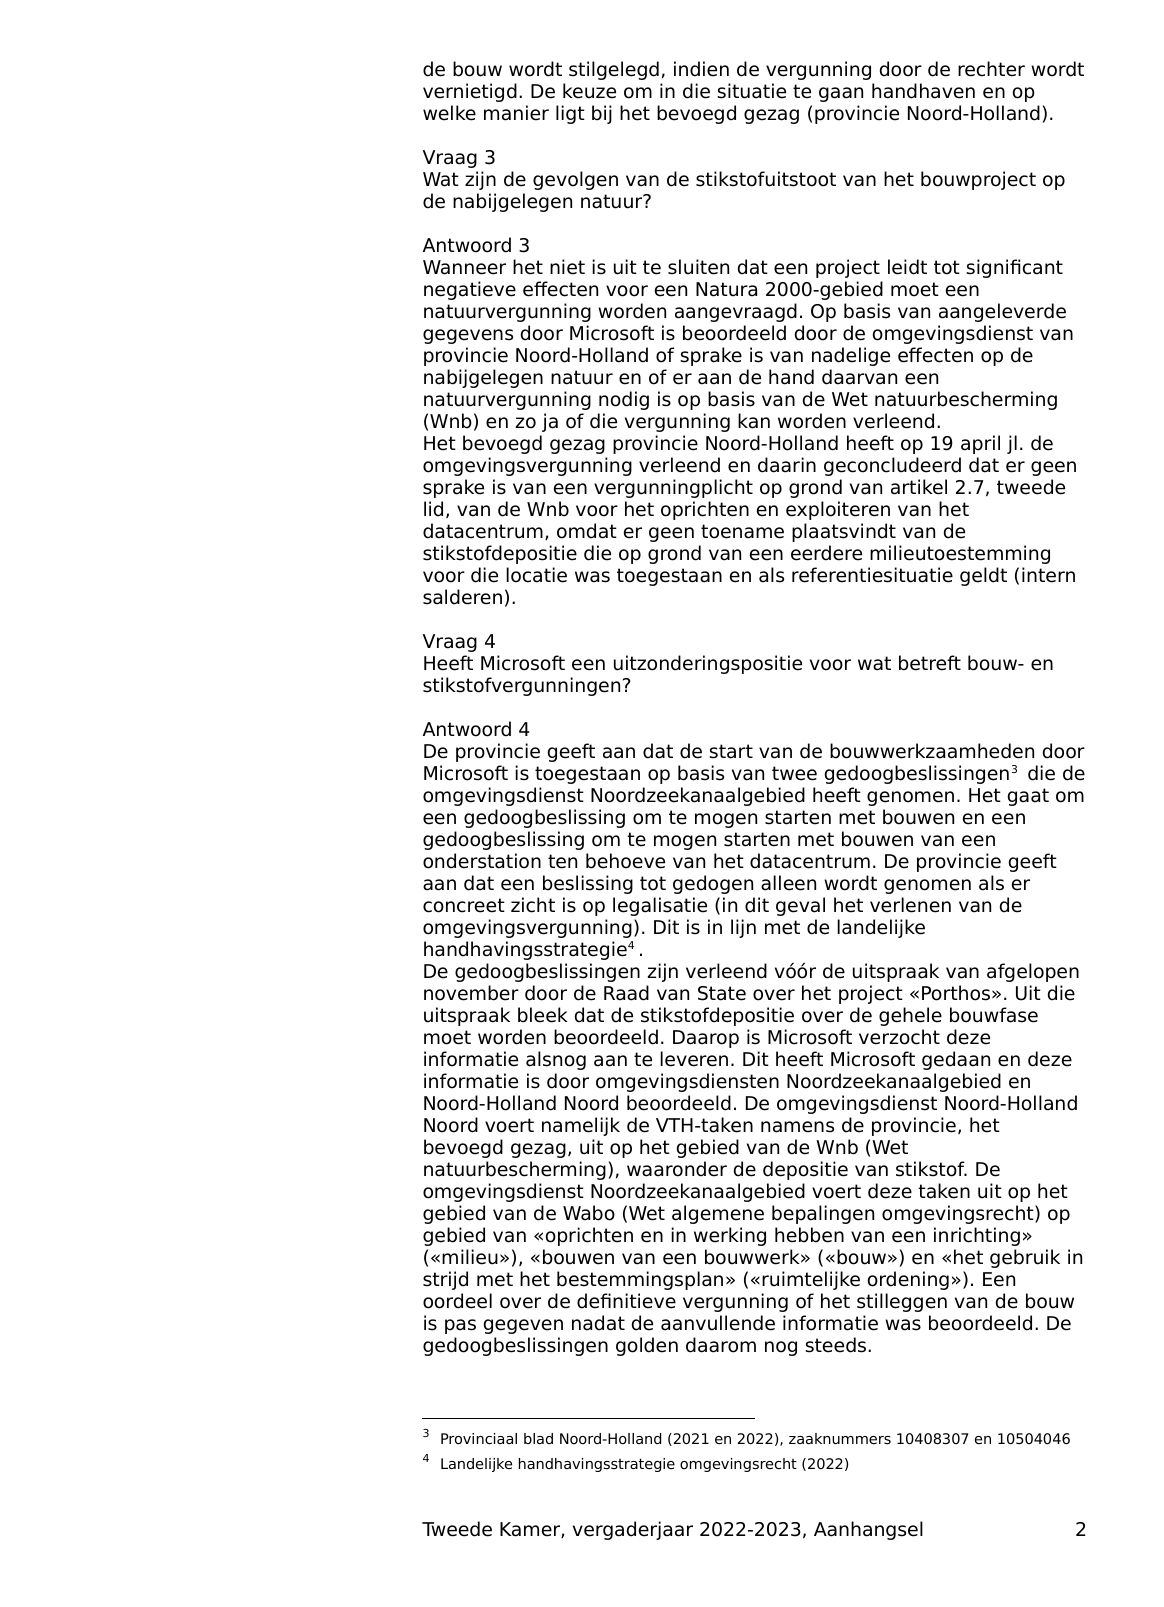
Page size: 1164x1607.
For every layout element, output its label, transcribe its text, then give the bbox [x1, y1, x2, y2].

text Heeft Microsoft een uitzonderingspositie voor wat betreft bouw- en stikstofvergunningen? [422, 653, 1087, 697]
text Vraag 3 [422, 147, 1087, 169]
text Antwoord 4 [422, 719, 1087, 741]
text Landelijke handhavingsstrategie omgevingsrecht (2022) [422, 1452, 1087, 1474]
text Antwoord 3 [422, 235, 1087, 257]
text de bouw wordt stilgelegd, indien de vergunning door de rechter wordt vernietigd. De keuze om in die situatie te gaan handhaven en op welke manier ligt bij het bevoegd gezag (provincie Noord-Holland). [422, 59, 1087, 125]
text Provinciaal blad Noord-Holland (2021 en 2022), zaaknummers 10408307 en 10504046 [422, 1427, 1087, 1449]
text De gedoogbeslissingen zijn verleend vóór de uitspraak van afgelopen november door de Raad van State over het project «Porthos». Uit die uitspraak bleek dat de stikstofdepositie over de gehele bouwfase moet worden beoordeeld. Daarop is Microsoft verzocht deze informatie alsnog aan te leveren. Dit heeft Microsoft gedaan en deze informatie is door omgevingsdiensten Noordzeekanaalgebied en Noord-Holland Noord beoordeeld. De omgevingsdienst Noord-Holland Noord voert namelijk de VTH-taken namens de provincie, het bevoegd gezag, uit op het gebied van de Wnb (Wet natuurbescherming), waaronder de depositie van stikstof. De omgevingsdienst Noordzeekanaalgebied voert deze taken uit op het gebied van de Wabo (Wet algemene bepalingen omgevingsrecht) op gebied van «oprichten en in werking hebben van een inrichting» («milieu»), «bouwen van een bouwwerk» («bouw») en «het gebruik in strijd met het bestemmingsplan» («ruimtelijke ordening»). Een oordeel over de definitieve vergunning of het stilleggen van de bouw is pas gegeven nadat de aanvullende informatie was beoordeeld. De gedoogbeslissingen golden daarom nog steeds. [422, 961, 1087, 1357]
text Vraag 4 [422, 631, 1087, 653]
text De provincie geeft aan dat de start van de bouwwerkzaamheden door Microsoft is toegestaan op basis van twee gedoogbeslissingen die de omgevingsdienst Noordzeekanaalgebied heeft genomen. Het gaat om een gedoogbeslissing om te mogen starten met bouwen en een gedoogbeslissing om te mogen starten met bouwen van een onderstation ten behoeve van het datacentrum. De provincie geeft aan dat een beslissing tot gedogen alleen wordt genomen als er concreet zicht is op legalisatie (in dit geval het verlenen van de omgevingsvergunning). Dit is in lijn met de landelijke handhavingsstrategie. [422, 741, 1087, 961]
text Wanneer het niet is uit te sluiten dat een project leidt tot significant negatieve effecten voor een Natura 2000-gebied moet een natuurvergunning worden aangevraagd. Op basis van aangeleverde gegevens door Microsoft is beoordeeld door de omgevingsdienst van provincie Noord-Holland of sprake is van nadelige effecten op de nabijgelegen natuur en of er aan de hand daarvan een natuurvergunning nodig is op basis van de Wet natuurbescherming (Wnb) en zo ja of die vergunning kan worden verleend. [422, 257, 1087, 433]
text Het bevoegd gezag provincie Noord-Holland heeft op 19 april jl. de omgevingsvergunning verleend en daarin geconcludeerd dat er geen sprake is van een vergunningplicht op grond van artikel 2.7, tweede lid, van de Wnb voor het oprichten en exploiteren van het datacentrum, omdat er geen toename plaatsvindt van de stikstofdepositie die op grond van een eerdere milieutoestemming voor die locatie was toegestaan en als referentiesituatie geldt (intern salderen). [422, 433, 1087, 609]
text Wat zijn de gevolgen van de stikstofuitstoot van het bouwproject op de nabijgelegen natuur? [422, 169, 1087, 213]
